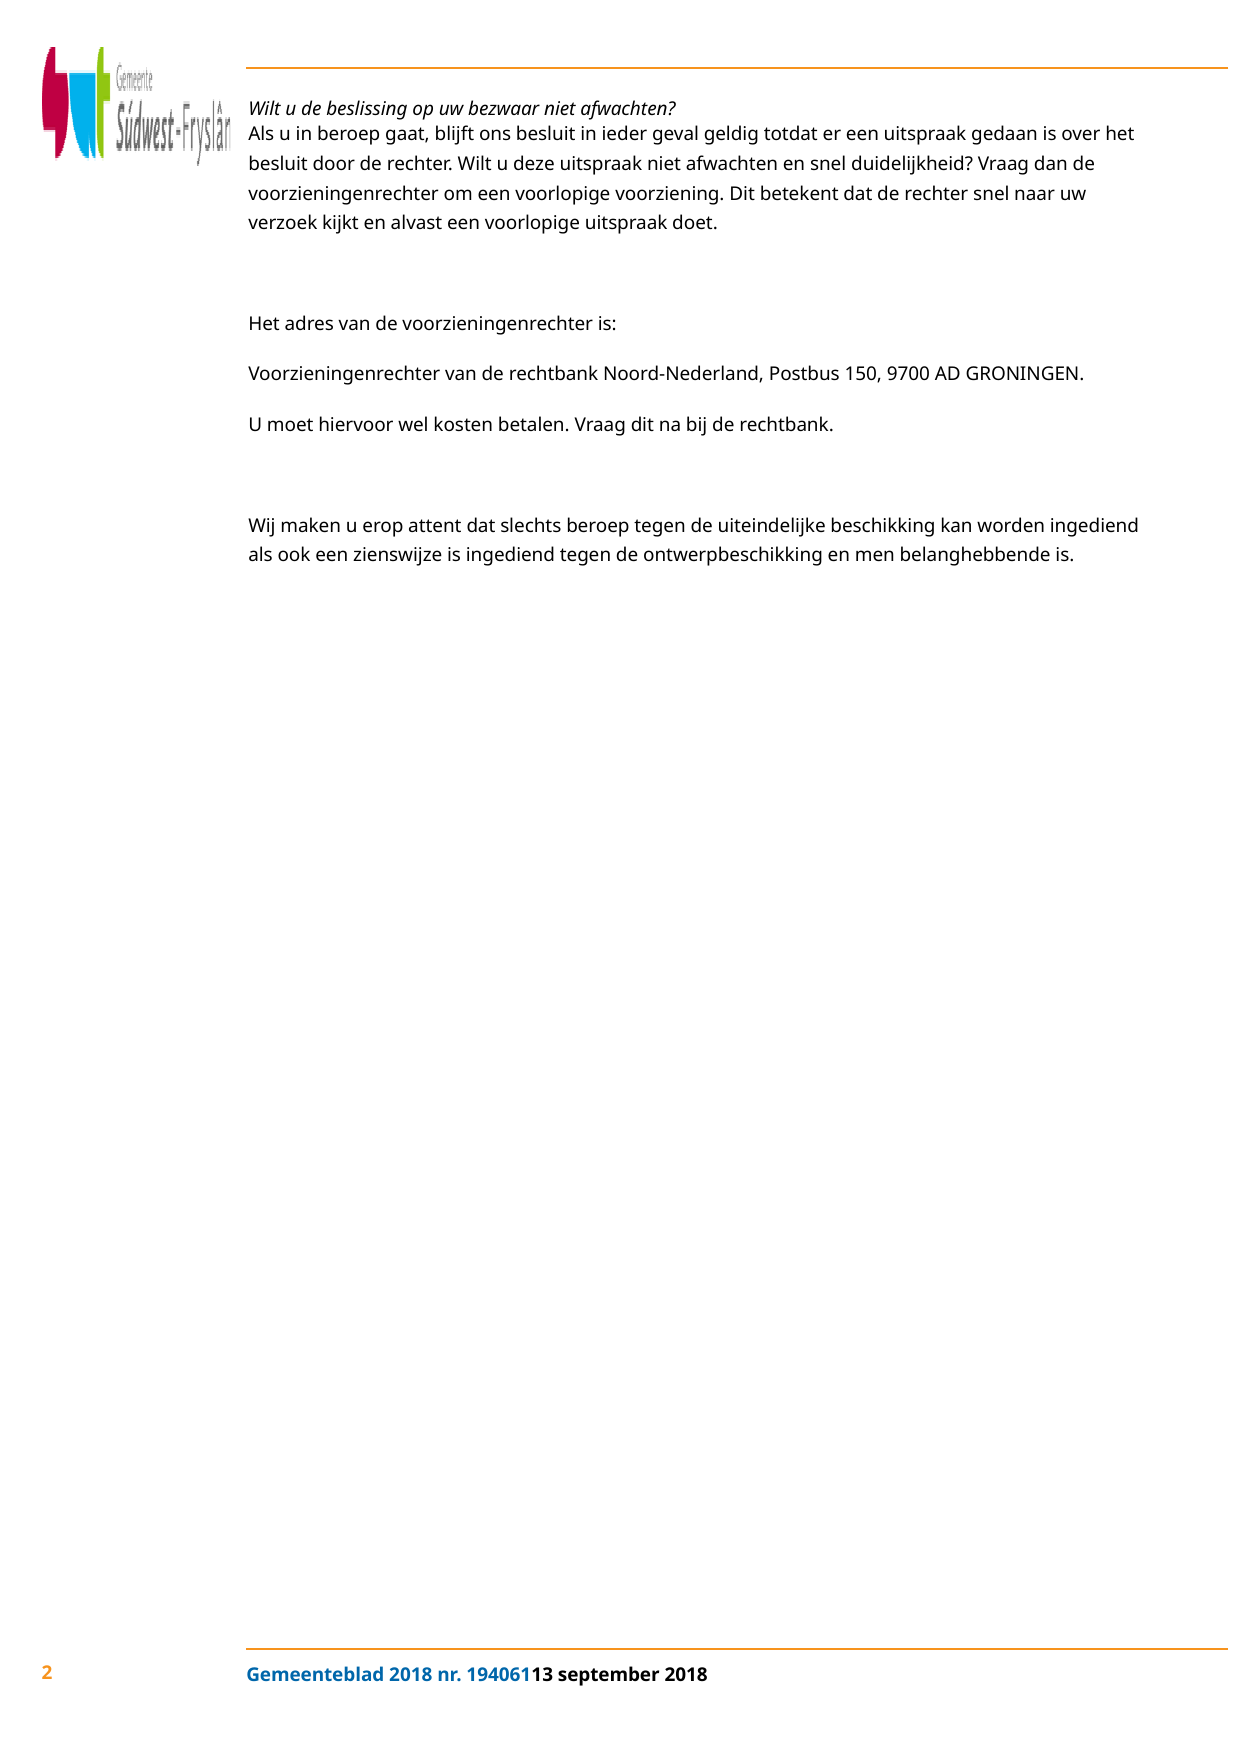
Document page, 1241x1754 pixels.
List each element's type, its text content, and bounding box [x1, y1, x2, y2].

text U moet hiervoor wel kosten betalen. Vraag dit na bij de rechtbank. [248, 411, 1152, 437]
text Als u in beroep gaat, blijft ons besluit in ieder geval geldig totdat er een uitspraak gedaan is over het besluit door de rechter. Wilt u deze uitspraak niet afwachten en snel duidelijkheid? Vraag dan de voorzieningenrechter om een voorlopige voorziening. Dit betekent dat de rechter snel naar uw verzoek kijkt en alvast een voorlopige uitspraak doet. [248, 121, 1152, 235]
picture [41, 47, 231, 172]
text Voorzieningenrechter van de rechtbank Noord-Nederland, Postbus 150, 9700 AD GRONINGEN. [248, 361, 1152, 386]
text Het adres van de voorzieningenrechter is: [248, 310, 1152, 336]
text Wilt u de beslissing op uw bezwaar niet afwachten? [248, 95, 1152, 121]
text Wij maken u erop attent dat slechts beroep tegen de uiteindelijke beschikking kan worden ingediend als ook een zienswijze is ingediend tegen de ontwerpbeschikking en men belanghebbende is. [248, 512, 1152, 567]
